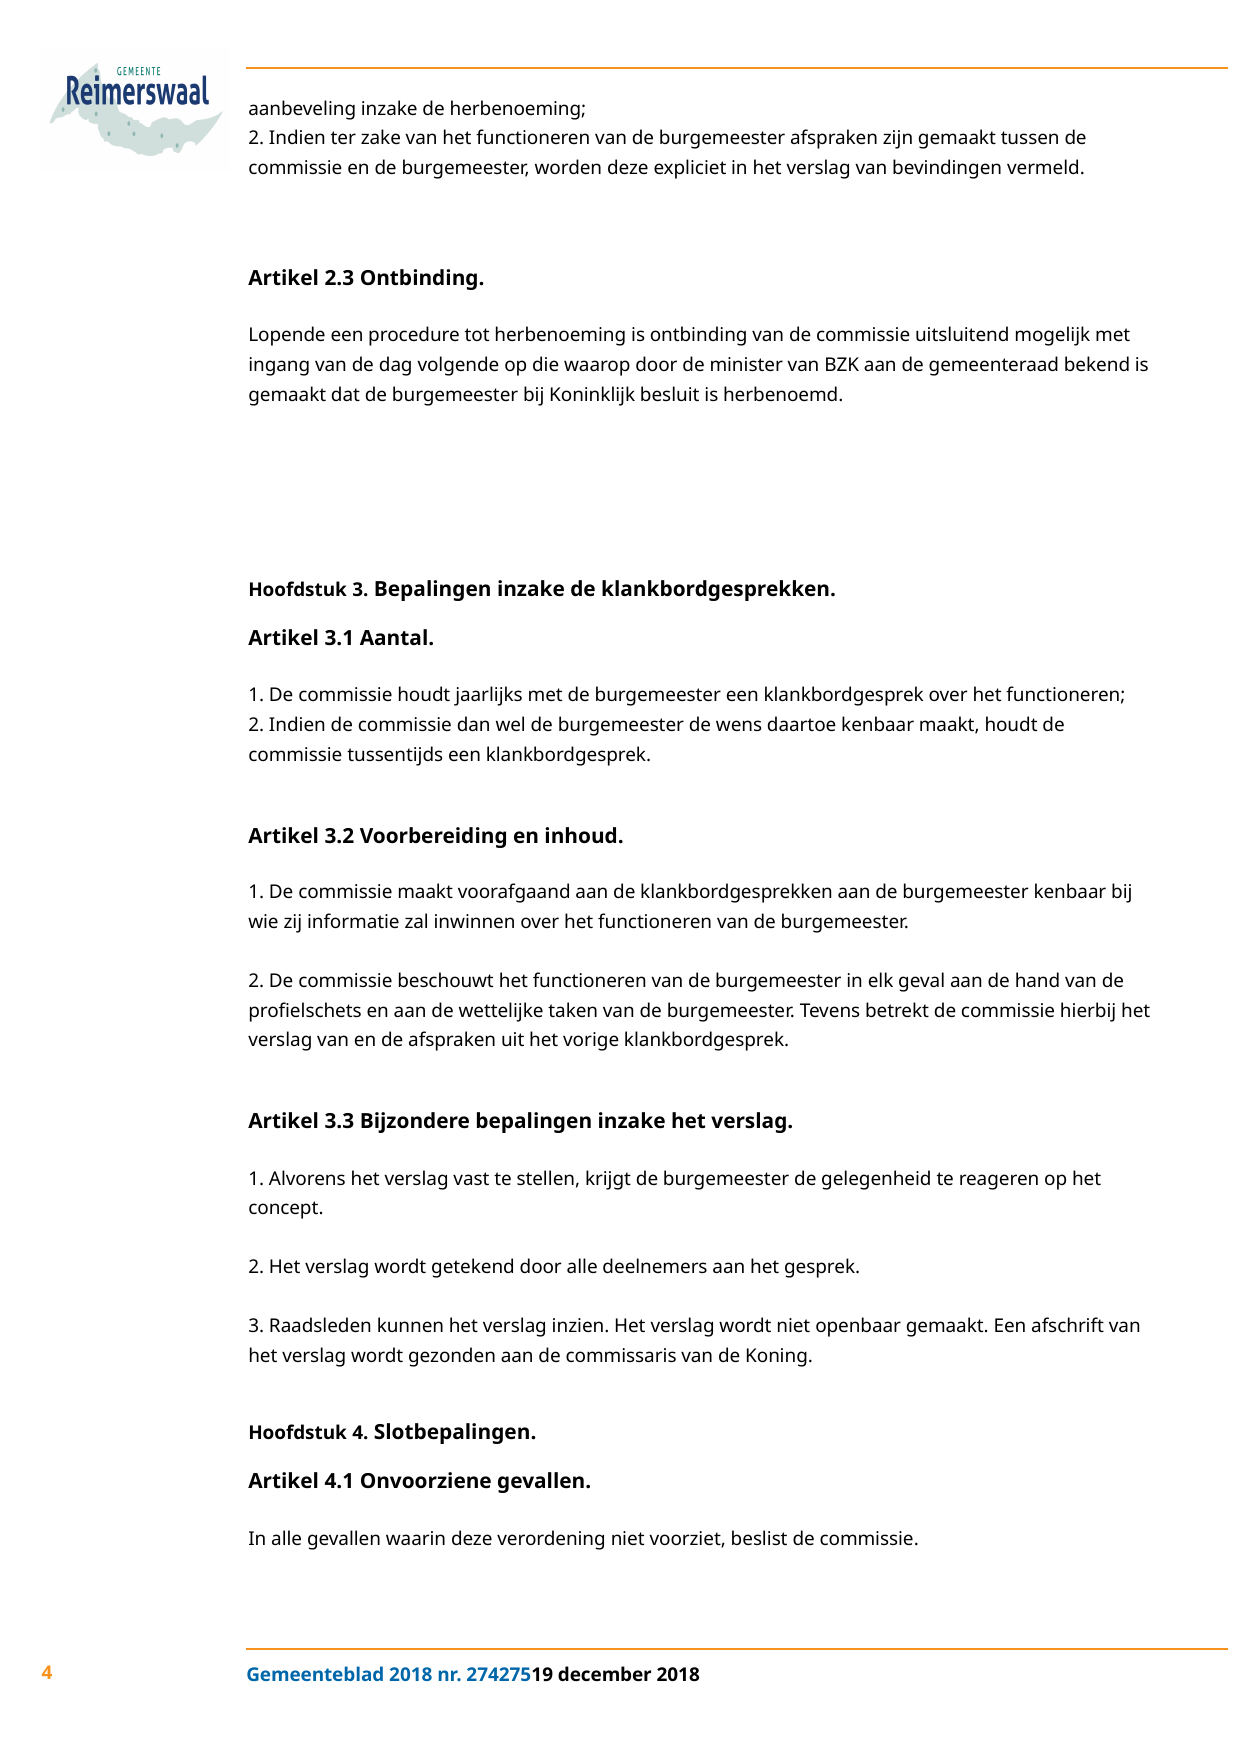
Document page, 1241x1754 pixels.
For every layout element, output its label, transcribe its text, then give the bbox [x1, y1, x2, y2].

text aanbeveling inzake de herbenoeming; [248, 95, 1152, 121]
text Hoofdstuk 3. Bepalingen inzake de klankbordgesprekken. [248, 574, 1152, 603]
text Artikel 3.1 Aantal. [248, 623, 1152, 652]
text 2. Indien ter zake van het functioneren van de burgemeester afspraken zijn gemaakt tussen de commissie en de burgemeester, worden deze expliciet in het verslag van bevindingen vermeld. [248, 124, 1152, 180]
picture [41, 47, 231, 172]
text Hoofdstuk 4. Slotbepalingen. [248, 1417, 1152, 1446]
text 2. Indien de commissie dan wel de burgemeester de wens daartoe kenbaar maakt, houdt de commissie tussentijds een klankbordgesprek. [248, 711, 1152, 766]
text 1. De commissie maakt voorafgaand aan de klankbordgesprekken aan de burgemeester kenbaar bij wie zij informatie zal inwinnen over het functioneren van de burgemeester. [248, 879, 1152, 934]
text 3. Raadsleden kunnen het verslag inzien. Het verslag wordt niet openbaar gemaakt. Een afschrift van het verslag wordt gezonden aan de commissaris van de Koning. [248, 1313, 1152, 1368]
text 1. Alvorens het verslag vast te stellen, krijgt de burgemeester de gelegenheid te reageren op het concept. [248, 1165, 1152, 1220]
text Artikel 3.2 Voorbereiding en inhoud. [248, 821, 1152, 849]
text Lopende een procedure tot herbenoeming is ontbinding van de commissie uitsluitend mogelijk met ingang van de dag volgende op die waarop door de minister van BZK aan de gemeenteraad bekend is gemaakt dat de burgemeester bij Koninklijk besluit is herbenoemd. [248, 322, 1152, 406]
text 2. De commissie beschouwt het functioneren van de burgemeester in elk geval aan de hand van de profielschets en aan de wettelijke taken van de burgemeester. Tevens betrekt de commissie hierbij het verslag van en de afspraken uit het vorige klankbordgesprek. [248, 967, 1152, 1052]
text In alle gevallen waarin deze verordening niet voorziet, beslist de commissie. [248, 1525, 1152, 1550]
text Artikel 2.3 Ontbinding. [248, 263, 1152, 292]
text Artikel 4.1 Onvoorziene gevallen. [248, 1467, 1152, 1495]
text 2. Het verslag wordt getekend door alle deelnemers aan het gesprek. [248, 1253, 1152, 1279]
text 1. De commissie houdt jaarlijks met de burgemeester een klankbordgesprek over het functioneren; [248, 682, 1152, 707]
text Artikel 3.3 Bijzondere bepalingen inzake het verslag. [248, 1107, 1152, 1135]
